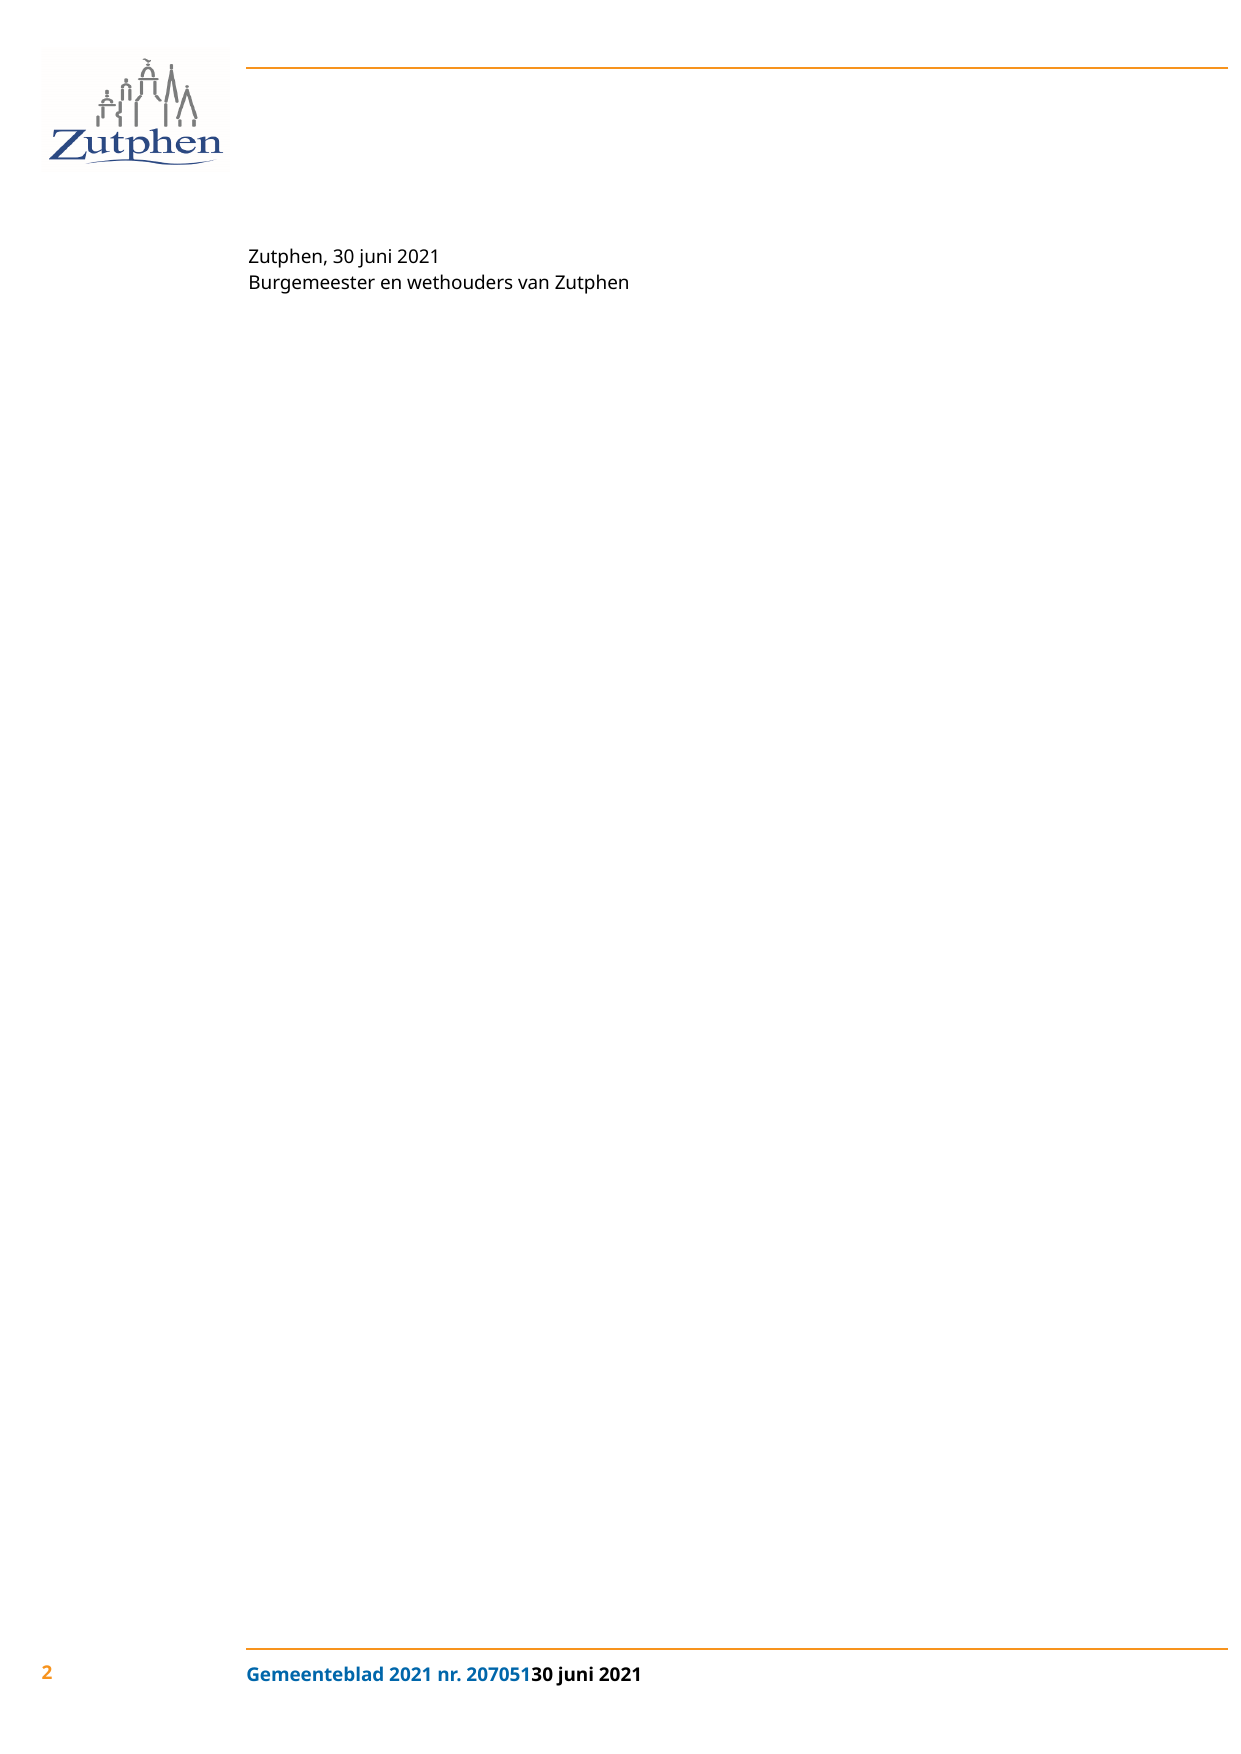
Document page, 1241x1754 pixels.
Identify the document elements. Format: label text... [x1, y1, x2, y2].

picture [41, 47, 231, 172]
text Zutphen, 30 juni 2021 [248, 243, 1152, 269]
text Burgemeester en wethouders van Zutphen [248, 269, 1152, 295]
